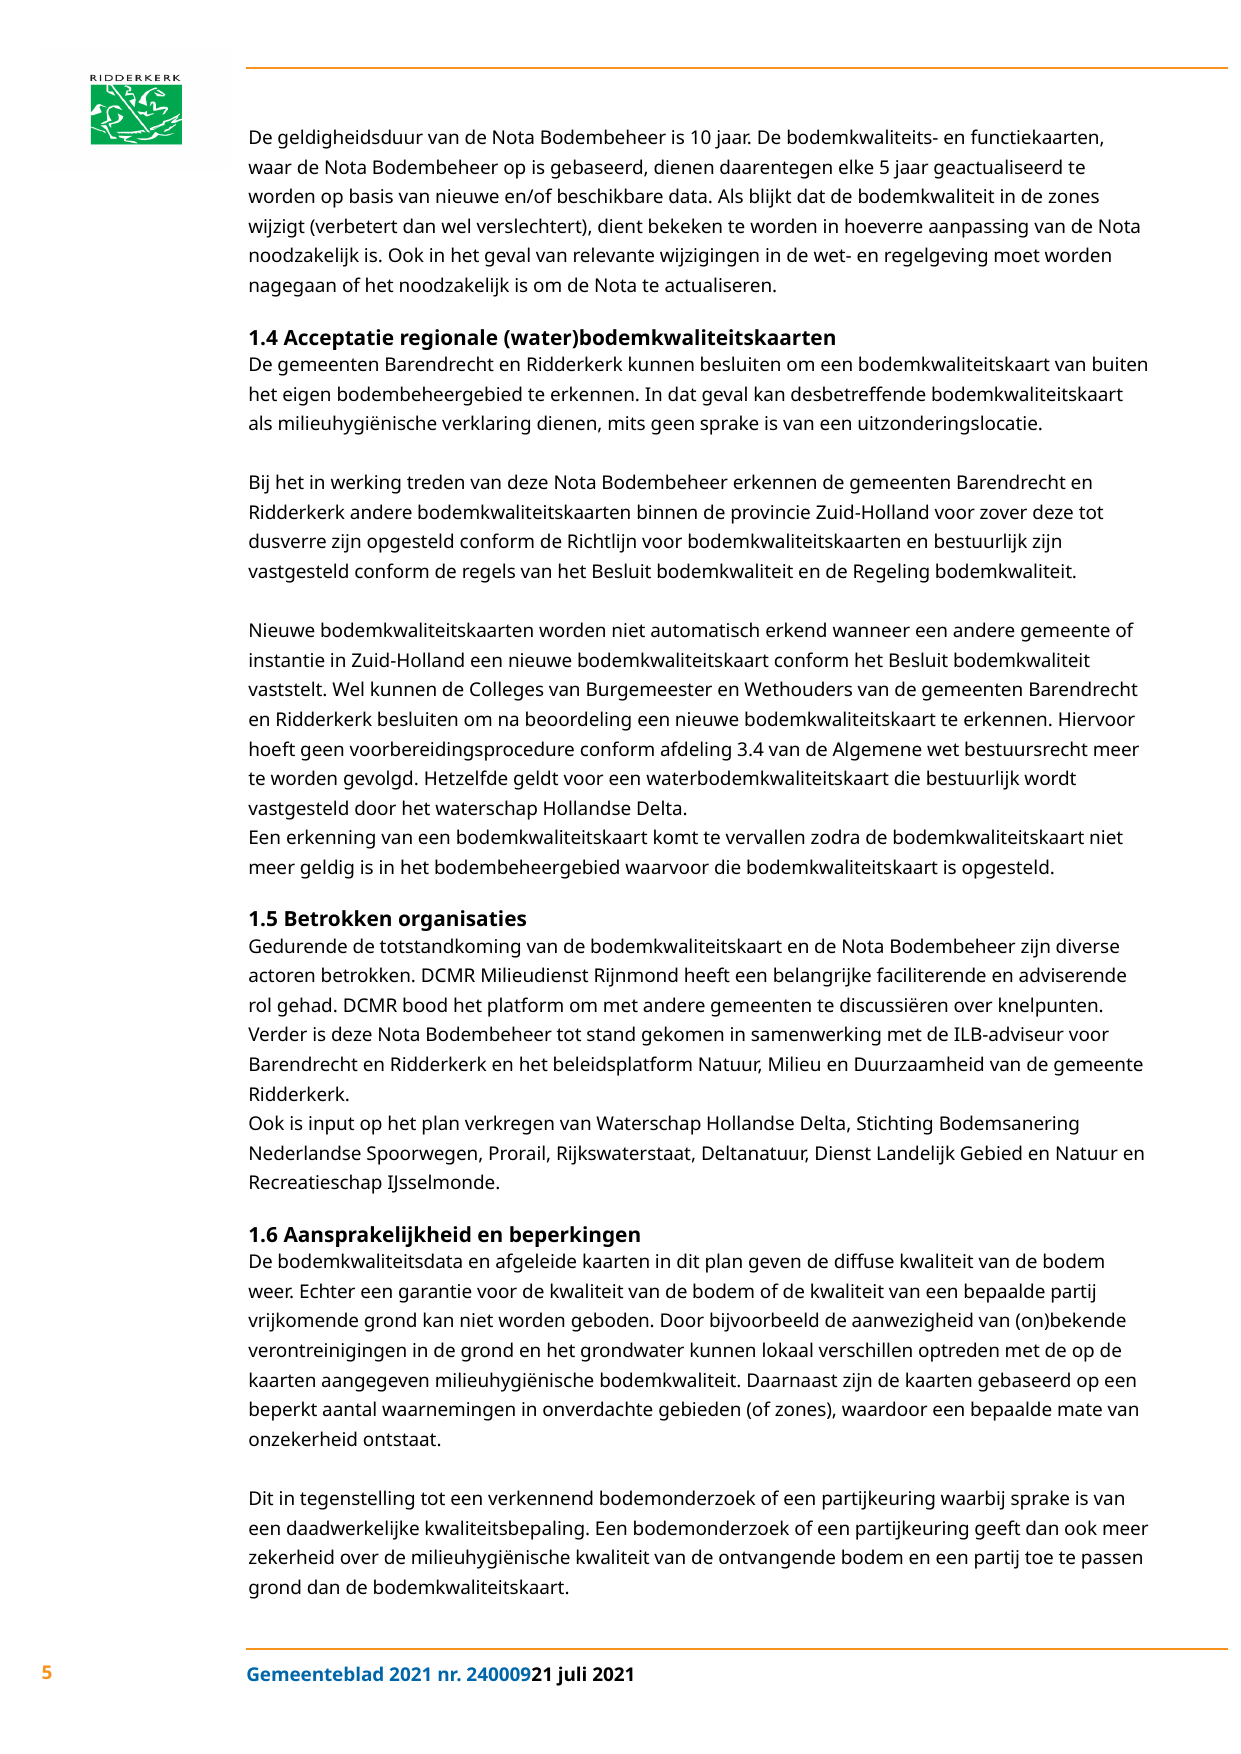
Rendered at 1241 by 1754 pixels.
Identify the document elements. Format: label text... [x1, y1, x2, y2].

text 1.5 Betrokken organisaties [248, 904, 1152, 933]
text 1.4 Acceptatie regionale (water)bodemkwaliteitskaarten [248, 323, 1152, 351]
text De gemeenten Barendrecht en Ridderkerk kunnen besluiten om een bodemkwaliteitskaart van buiten het eigen bodembeheergebied te erkennen. In dat geval kan desbetreffende bodemkwaliteitskaart als milieuhygiënische verklaring dienen, mits geen sprake is van een uitzonderingslocatie. [248, 351, 1152, 436]
text Bij het in werking treden van deze Nota Bodembeheer erkennen de gemeenten Barendrecht en Ridderkerk andere bodemkwaliteitskaarten binnen de provincie Zuid-Holland voor zover deze tot dusverre zijn opgesteld conform de Richtlijn voor bodemkwaliteitskaarten en bestuurlijk zijn vastgesteld conform de regels van het Besluit bodemkwaliteit en de Regeling bodemkwaliteit. [248, 469, 1152, 584]
text Dit in tegenstelling tot een verkennend bodemonderzoek of een partijkeuring waarbij sprake is van een daadwerkelijke kwaliteitsbepaling. Een bodemonderzoek of een partijkeuring geeft dan ook meer zekerheid over de milieuhygiënische kwaliteit van de ontvangende bodem en een partij toe te passen grond dan de bodemkwaliteitskaart. [248, 1485, 1152, 1599]
text Verder is deze Nota Bodembeheer tot stand gekomen in samenwerking met de ILB-adviseur voor Barendrecht en Ridderkerk en het beleidsplatform Natuur, Milieu en Duurzaamheid van de gemeente Ridderkerk. [248, 1022, 1152, 1107]
text 1.6 Aansprakelijkheid en beperkingen [248, 1220, 1152, 1248]
text De bodemkwaliteitsdata en afgeleide kaarten in dit plan geven de diffuse kwaliteit van de bodem weer. Echter een garantie voor de kwaliteit van de bodem of de kwaliteit van een bepaalde partij vrijkomende grond kan niet worden geboden. Door bijvoorbeeld de aanwezigheid van (on)bekende verontreinigingen in de grond en het grondwater kunnen lokaal verschillen optreden met de op de kaarten aangegeven milieuhygiënische bodemkwaliteit. Daarnaast zijn de kaarten gebaseerd op een beperkt aantal waarnemingen in onverdachte gebieden (of zones), waardoor een bepaalde mate van onzekerheid ontstaat. [248, 1248, 1152, 1452]
text De geldigheidsduur van de Nota Bodembeheer is 10 jaar. De bodemkwaliteits- en functiekaarten, waar de Nota Bodembeheer op is gebaseerd, dienen daarentegen elke 5 jaar geactualiseerd te worden op basis van nieuwe en/of beschikbare data. Als blijkt dat de bodemkwaliteit in de zones wijzigt (verbetert dan wel verslechtert), dient bekeken te worden in hoeverre aanpassing van de Nota noodzakelijk is. Ook in het geval van relevante wijzigingen in de wet- en regelgeving moet worden nagegaan of het noodzakelijk is om de Nota te actualiseren. [248, 124, 1152, 298]
text Nieuwe bodemkwaliteitskaarten worden niet automatisch erkend wanneer een andere gemeente of instantie in Zuid-Holland een nieuwe bodemkwaliteitskaart conform het Besluit bodemkwaliteit vaststelt. Wel kunnen de Colleges van Burgemeester en Wethouders van de gemeenten Barendrecht en Ridderkerk besluiten om na beoordeling een nieuwe bodemkwaliteitskaart te erkennen. Hiervoor hoeft geen voorbereidingsprocedure conform afdeling 3.4 van de Algemene wet bestuursrecht meer te worden gevolgd. Hetzelfde geldt voor een waterbodemkwaliteitskaart die bestuurlijk wordt vastgesteld door het waterschap Hollandse Delta. [248, 617, 1152, 821]
picture [41, 47, 231, 172]
text Ook is input op het plan verkregen van Waterschap Hollandse Delta, Stichting Bodemsanering Nederlandse Spoorwegen, Prorail, Rijkswaterstaat, Deltanatuur, Dienst Landelijk Gebied en Natuur en Recreatieschap IJsselmonde. [248, 1110, 1152, 1195]
text Een erkenning van een bodemkwaliteitskaart komt te vervallen zodra de bodemkwaliteitskaart niet meer geldig is in het bodembeheergebied waarvoor die bodemkwaliteitskaart is opgesteld. [248, 824, 1152, 880]
text Gedurende de totstandkoming van de bodemkwaliteitskaart en de Nota Bodembeheer zijn diverse actoren betrokken. DCMR Milieudienst Rijnmond heeft een belangrijke faciliterende en adviserende rol gehad. DCMR bood het platform om met andere gemeenten te discussiëren over knelpunten. [248, 933, 1152, 1018]
